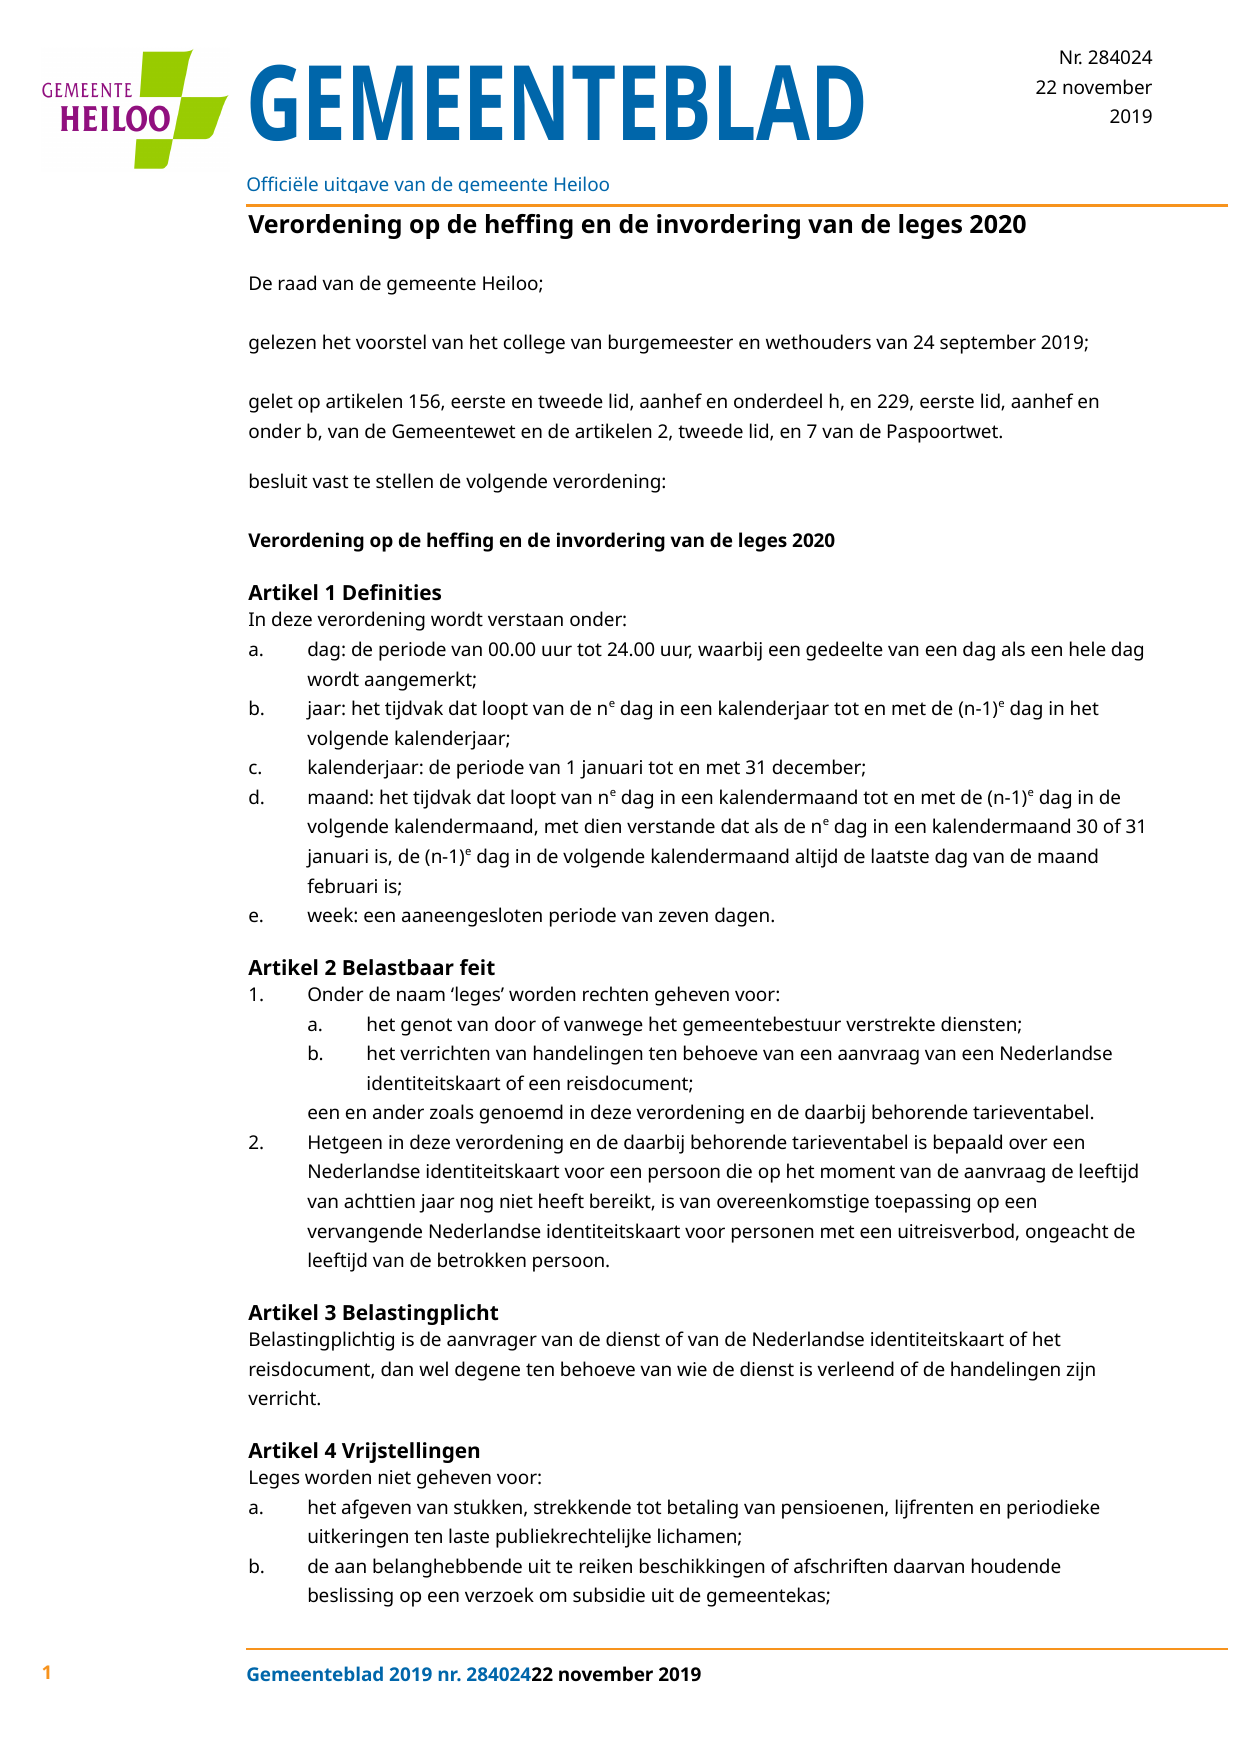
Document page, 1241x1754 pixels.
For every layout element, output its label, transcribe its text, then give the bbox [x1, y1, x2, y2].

text Verordening op de heffing en de invordering van de leges 2020 [248, 207, 1152, 241]
list week: een aaneengesloten periode van zeven dagen. [248, 902, 1152, 928]
list dag: de periode van 00.00 uur tot 24.00 uur, waarbij een gedeelte van een dag als een hele dag wordt aangemerkt; [248, 636, 1152, 691]
text Artikel 4 Vrijstellingen [248, 1436, 1152, 1464]
text In deze verordening wordt verstaan onder: [248, 607, 1152, 632]
text Belastingplichtig is de aanvrager van de dienst of van de Nederlandse identiteitskaart of het reisdocument, dan wel degene ten behoeve van wie de dienst is verleend of de handelingen zijn verricht. [248, 1326, 1152, 1411]
text Artikel 3 Belastingplicht [248, 1298, 1152, 1326]
list kalenderjaar: de periode van 1 januari tot en met 31 december; [248, 754, 1152, 780]
text Verordening op de heffing en de invordering van de leges 2020 [248, 528, 1152, 553]
picture [41, 47, 231, 172]
list Onder de naam ‘leges’ worden rechten geheven voor: [248, 981, 1152, 1007]
list het verrichten van handelingen ten behoeve van een aanvraag van een Nederlandse identiteitskaart of een reisdocument; [307, 1040, 1152, 1096]
list een en ander zoals genoemd in deze verordening en de daarbij behorende tarieventabel. [248, 1099, 1152, 1125]
text besluit vast te stellen de volgende verordening: [248, 468, 1152, 494]
text Artikel 2 Belastbaar feit [248, 953, 1152, 981]
text Artikel 1 Definities [248, 578, 1152, 607]
text Leges worden niet geheven voor: [248, 1464, 1152, 1490]
text De raad van de gemeente Heiloo; [248, 270, 1152, 296]
list de aan belanghebbende uit te reiken beschikkingen of afschriften daarvan houdende beslissing op een verzoek om subsidie uit de gemeentekas; [248, 1553, 1152, 1608]
list het afgeven van stukken, strekkende tot betaling van pensioenen, lijfrenten en periodieke uitkeringen ten laste publiekrechtelijke lichamen; [248, 1494, 1152, 1549]
list maand: het tijdvak dat loopt van ne dag in een kalendermaand tot en met de (n-1)e dag in de volgende kalendermaand, met dien verstande dat als de ne dag in een kalendermaand 30 of 31 januari is, de (n-1)e dag in de volgende kalendermaand altijd de laatste dag van de maand februari is; [248, 784, 1152, 898]
text gelet op artikelen 156, eerste en tweede lid, aanhef en onderdeel h, en 229, eerste lid, aanhef en onder b, van de Gemeentewet en de artikelen 2, tweede lid, en 7 van de Paspoortwet. [248, 389, 1152, 444]
list het genot van door of vanwege het gemeentebestuur verstrekte diensten; [307, 1011, 1152, 1037]
list Hetgeen in deze verordening en de daarbij behorende tarieventabel is bepaald over een Nederlandse identiteitskaart voor een persoon die op het moment van de aanvraag de leeftijd van achttien jaar nog niet heeft bereikt, is van overeenkomstige toepassing op een vervangende Nederlandse identiteitskaart voor personen met een uitreisverbod, ongeacht de leeftijd van de betrokken persoon. [248, 1129, 1152, 1273]
list jaar: het tijdvak dat loopt van de ne dag in een kalenderjaar tot en met de (n-1)e dag in het volgende kalenderjaar; [248, 695, 1152, 751]
text gelezen het voorstel van het college van burgemeester en wethouders van 24 september 2019; [248, 329, 1152, 355]
